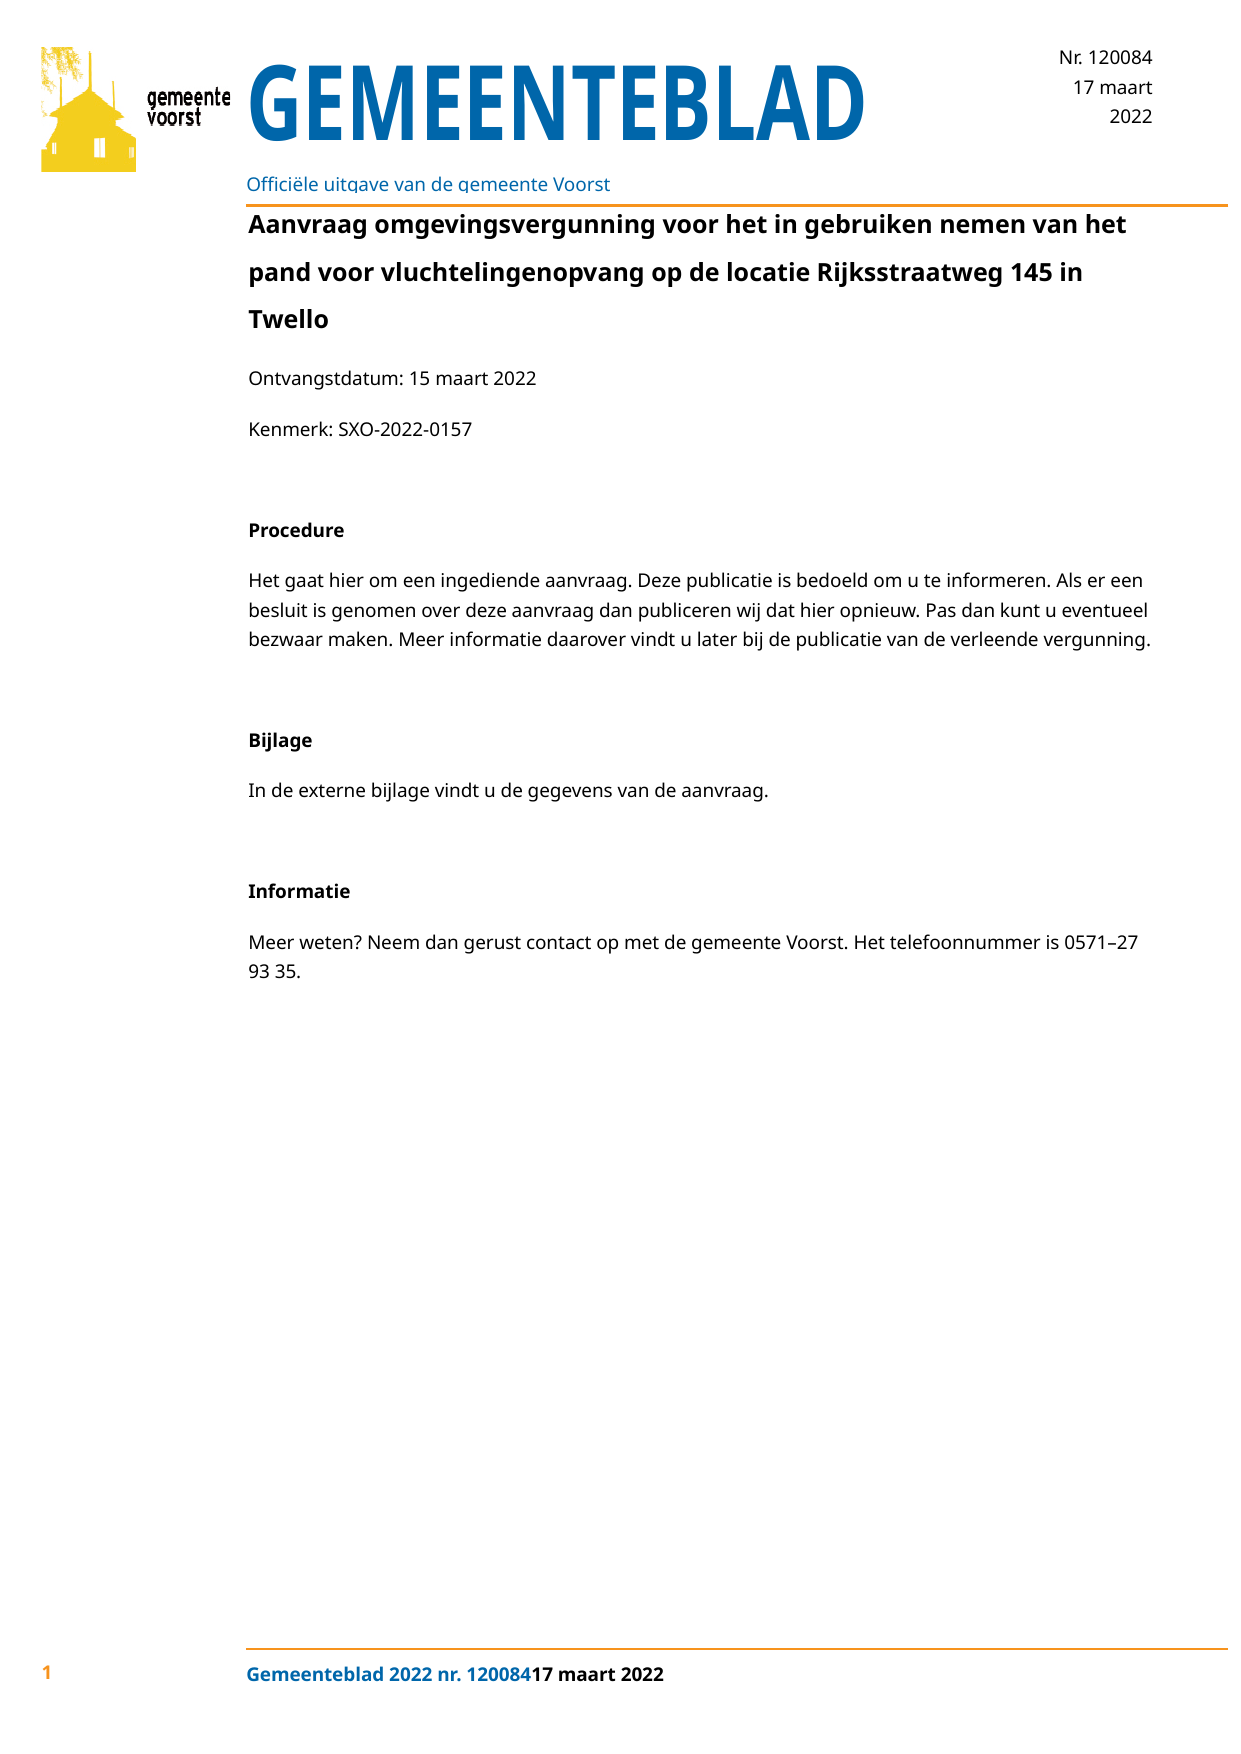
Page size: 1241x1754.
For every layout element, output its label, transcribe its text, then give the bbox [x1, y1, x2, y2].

text Bijlage [248, 727, 1152, 753]
text Informatie [248, 878, 1152, 904]
text Procedure [248, 517, 1152, 542]
text Meer weten? Neem dan gerust contact op met de gemeente Voorst. Het telefoonnummer is 0571–27 93 35. [248, 929, 1152, 984]
text In de externe bijlage vindt u de gegevens van de aanvraag. [248, 778, 1152, 803]
text Aanvraag omgevingsvergunning voor het in gebruiken nemen van het pand voor vluchtelingenopvang op de locatie Rijksstraatweg 145 in Twello [248, 207, 1152, 336]
text Het gaat hier om een ingediende aanvraag. Deze publicatie is bedoeld om u te informeren. Als er een besluit is genomen over deze aanvraag dan publiceren wij dat hier opnieuw. Pas dan kunt u eventueel bezwaar maken. Meer informatie daarover vindt u later bij de publicatie van de verleende vergunning. [248, 567, 1152, 652]
picture [41, 47, 231, 172]
text Kenmerk: SXO-2022-0157 [248, 416, 1152, 442]
text Ontvangstdatum: 15 maart 2022 [248, 366, 1152, 391]
